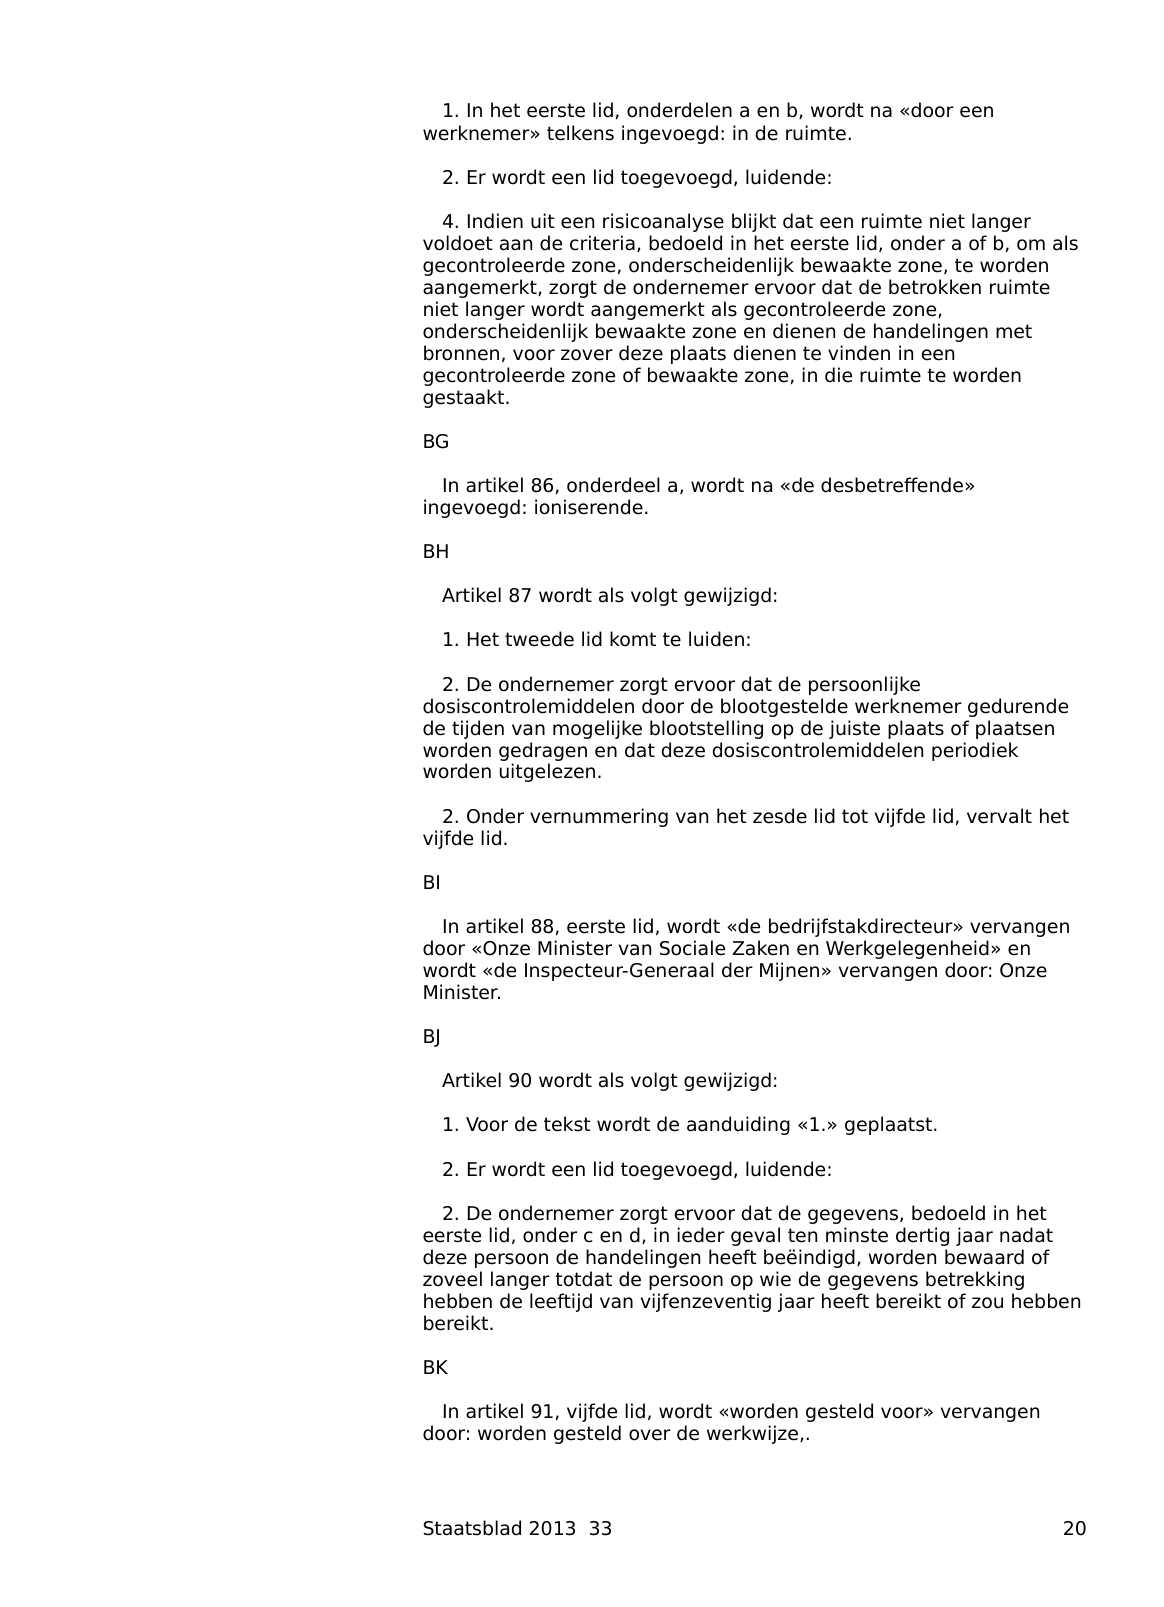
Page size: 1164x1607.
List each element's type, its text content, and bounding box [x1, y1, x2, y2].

text 2. Er wordt een lid toegevoegd, luidende: [422, 167, 1087, 188]
text Artikel 87 wordt als volgt gewijzigd: [422, 585, 1087, 607]
text In artikel 91, vijfde lid, wordt «worden gesteld voor» vervangen door: worden gesteld over de werkwijze,. [422, 1401, 1087, 1445]
text BJ [422, 1026, 1087, 1048]
text Artikel 90 wordt als volgt gewijzigd: [422, 1070, 1087, 1092]
text In artikel 86, onderdeel a, wordt na «de desbetreffende» ingevoegd: ioniserende. [422, 475, 1087, 519]
text 1. Het tweede lid komt te luiden: [422, 629, 1087, 651]
text BH [422, 541, 1087, 563]
text BG [422, 431, 1087, 453]
text BK [422, 1357, 1087, 1379]
text 1. Voor de tekst wordt de aanduiding «1.» geplaatst. [422, 1114, 1087, 1136]
text In artikel 88, eerste lid, wordt «de bedrijfstakdirecteur» vervangen door «Onze Minister van Sociale Zaken en Werkgelegenheid» en wordt «de Inspecteur-Generaal der Mijnen» vervangen door: Onze Minister. [422, 916, 1087, 1004]
text 2. De ondernemer zorgt ervoor dat de gegevens, bedoeld in het eerste lid, onder c en d, in ieder geval ten minste dertig jaar nadat deze persoon de handelingen heeft beëindigd, worden bewaard of zoveel langer totdat de persoon op wie de gegevens betrekking hebben de leeftijd van vijfenzeventig jaar heeft bereikt of zou hebben bereikt. [422, 1203, 1087, 1334]
text 2. De ondernemer zorgt ervoor dat de persoonlijke dosiscontrolemiddelen door de blootgestelde werknemer gedurende de tijden van mogelijke blootstelling op de juiste plaats of plaatsen worden gedragen en dat deze dosiscontrolemiddelen periodiek worden uitgelezen. [422, 673, 1087, 783]
text BI [422, 872, 1087, 894]
text 2. Onder vernummering van het zesde lid tot vijfde lid, vervalt het vijfde lid. [422, 806, 1087, 849]
text 2. Er wordt een lid toegevoegd, luidende: [422, 1158, 1087, 1181]
text 1. In het eerste lid, onderdelen a en b, wordt na «door een werknemer» telkens ingevoegd: in de ruimte. [422, 100, 1087, 144]
text 4. Indien uit een risicoanalyse blijkt dat een ruimte niet langer voldoet aan de criteria, bedoeld in het eerste lid, onder a of b, om als gecontroleerde zone, onderscheidenlijk bewaakte zone, te worden aangemerkt, zorgt de ondernemer ervoor dat de betrokken ruimte niet langer wordt aangemerkt als gecontroleerde zone, onderscheidenlijk bewaakte zone en dienen de handelingen met bronnen, voor zover deze plaats dienen te vinden in een gecontroleerde zone of bewaakte zone, in die ruimte te worden gestaakt. [422, 211, 1087, 408]
